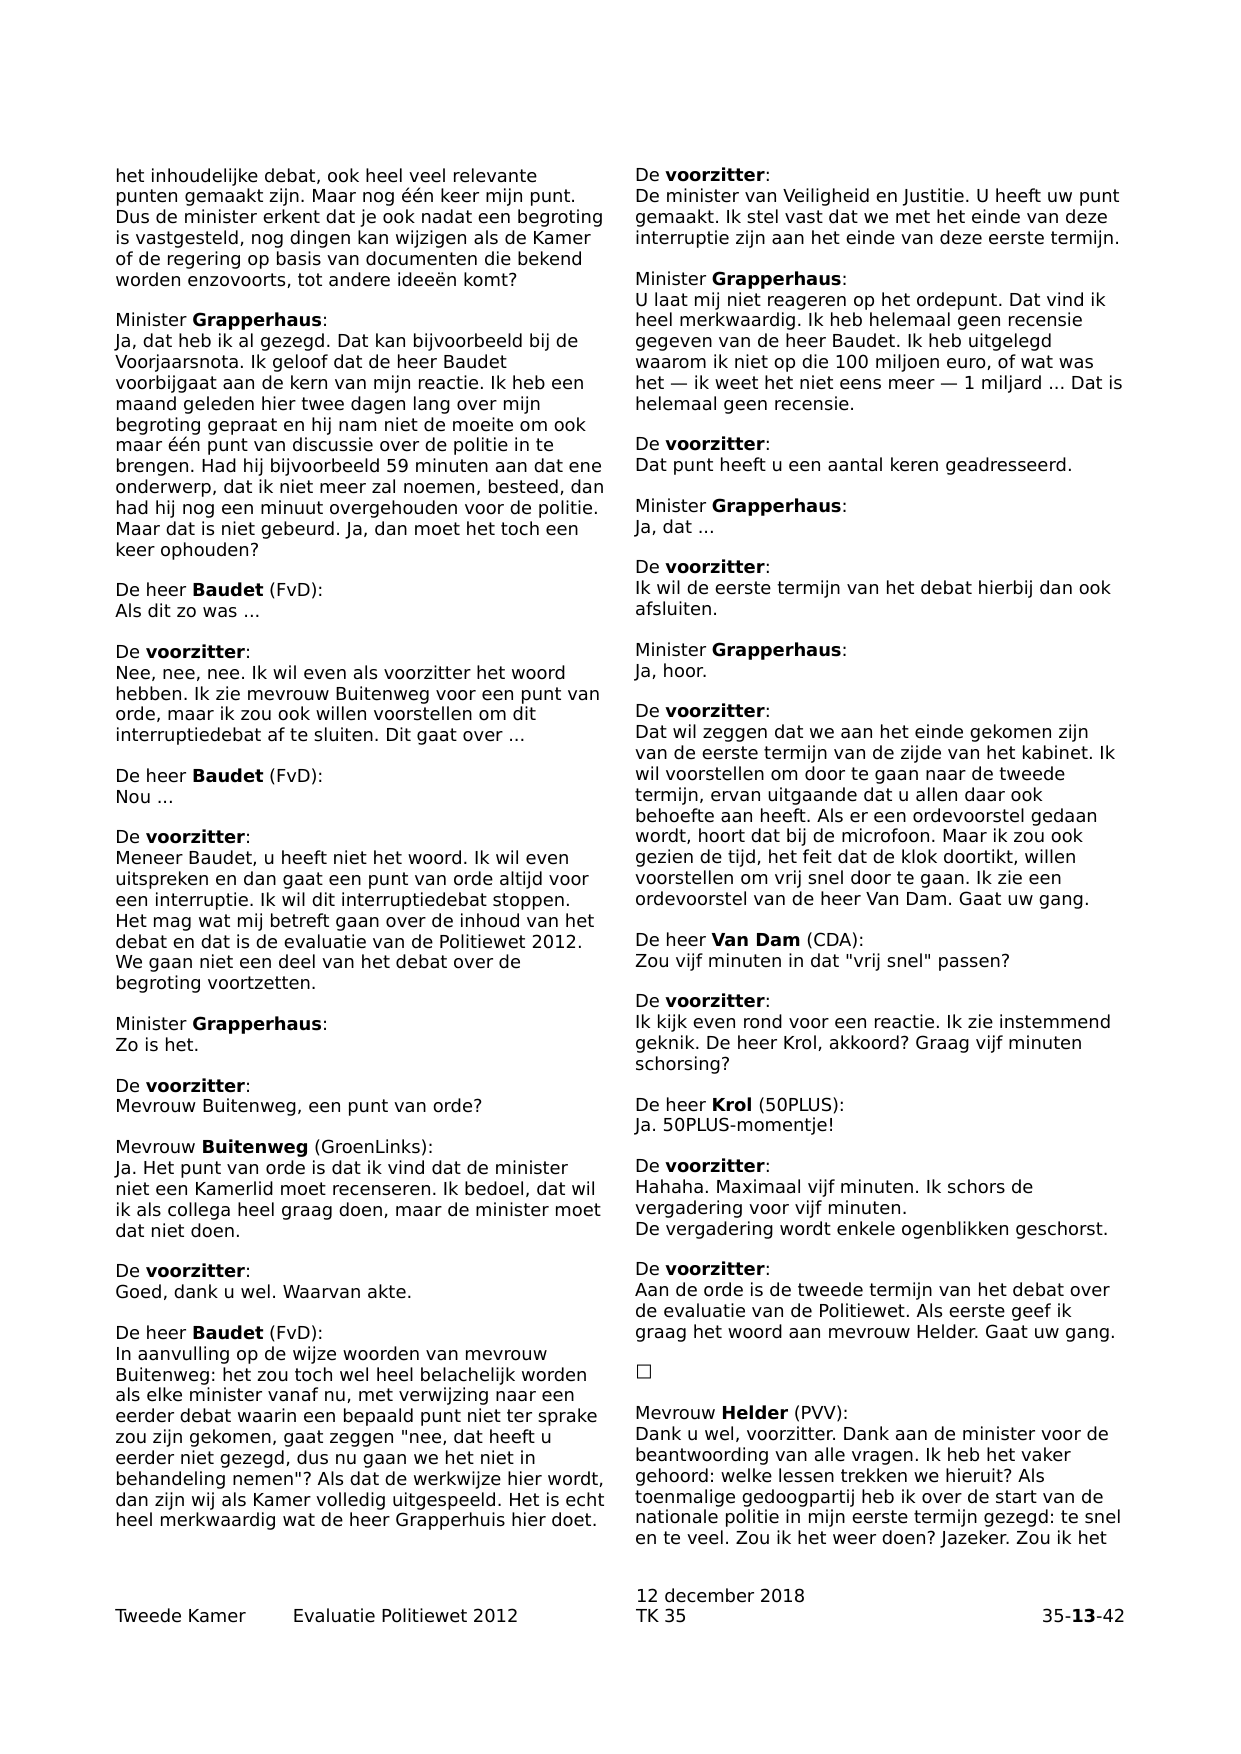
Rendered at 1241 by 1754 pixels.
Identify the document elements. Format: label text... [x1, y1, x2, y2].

text De heer Baudet (FvD): [115, 1323, 605, 1343]
text Nou ... [115, 787, 605, 807]
text De minister van Veiligheid en Justitie. U heeft uw punt gemaakt. Ik stel vast dat we met het einde van deze interruptie zijn aan het einde van deze eerste termijn. [635, 186, 1125, 248]
text De voorzitter: [635, 434, 1125, 455]
text In aanvulling op de wijze woorden van mevrouw Buitenweg: het zou toch wel heel belachelijk worden als elke minister vanaf nu, met verwijzing naar een eerder debat waarin een bepaald punt niet ter sprake zou zijn gekomen, gaat zeggen "nee, dat heeft u eerder niet gezegd, dus nu gaan we het niet in behandeling nemen"? Als dat de werkwijze hier wordt, dan zijn wij als Kamer volledig uitgespeeld. Het is echt heel merkwaardig wat de heer Grapperhuis hier doet. [115, 1343, 605, 1531]
text Minister Grapperhaus: [635, 268, 1125, 289]
text Minister Grapperhaus: [115, 1014, 605, 1035]
text De heer Baudet (FvD): [115, 580, 605, 601]
text Ja, dat ... [635, 517, 1125, 537]
text De voorzitter: [635, 991, 1125, 1012]
text Ja. 50PLUS-momentje! [635, 1115, 1125, 1136]
text De vergadering wordt enkele ogenblikken geschorst. [635, 1218, 1125, 1239]
text U laat mij niet reageren op het ordepunt. Dat vind ik heel merkwaardig. Ik heb helemaal geen recensie gegeven van de heer Baudet. Ik heb uitgelegd waarom ik niet op die 100 miljoen euro, of wat was het — ik weet het niet eens meer — 1 miljard ... Dat is helemaal geen recensie. [635, 289, 1125, 414]
text Hahaha. Maximaal vijf minuten. Ik schors de vergadering voor vijf minuten. [635, 1177, 1125, 1218]
text De voorzitter: [635, 701, 1125, 722]
text het inhoudelijke debat, ook heel veel relevante punten gemaakt zijn. Maar nog één keer mijn punt. Dus de minister erkent dat je ook nadat een begroting is vastgesteld, nog dingen kan wijzigen als de Kamer of de regering op basis van documenten die bekend worden enzovoorts, tot andere ideeën komt? [115, 165, 605, 290]
text De voorzitter: [115, 827, 605, 848]
text Nee, nee, nee. Ik wil even als voorzitter het woord hebben. Ik zie mevrouw Buitenweg voor een punt van orde, maar ik zou ook willen voorstellen om dit interruptiedebat af te sluiten. Dit gaat over ... [115, 662, 605, 746]
text ⬜ [635, 1362, 1125, 1383]
text Minister Grapperhaus: [635, 640, 1125, 661]
text Ja, dat heb ik al gezegd. Dat kan bijvoorbeeld bij de Voorjaarsnota. Ik geloof dat de heer Baudet voorbijgaat aan de kern van mijn reactie. Ik heb een maand geleden hier twee dagen lang over mijn begroting gepraat en hij nam niet de moeite om ook maar één punt van discussie over de politie in te brengen. Had hij bijvoorbeeld 59 minuten aan dat ene onderwerp, dat ik niet meer zal noemen, besteed, dan had hij nog een minuut overgehouden voor de politie. Maar dat is niet gebeurd. Ja, dan moet het toch een keer ophouden? [115, 331, 605, 560]
text Mevrouw Buitenweg (GroenLinks): [115, 1137, 605, 1158]
text Als dit zo was ... [115, 601, 605, 622]
text Ja, hoor. [635, 661, 1125, 681]
text De voorzitter: [635, 1156, 1125, 1177]
text Zo is het. [115, 1035, 605, 1056]
text Zou vijf minuten in dat "vrij snel" passen? [635, 950, 1125, 971]
text Ik kijk even rond voor een reactie. Ik zie instemmend geknik. De heer Krol, akkoord? Graag vijf minuten schorsing? [635, 1012, 1125, 1074]
text De voorzitter: [635, 557, 1125, 578]
text De heer Baudet (FvD): [115, 766, 605, 787]
text Ik wil de eerste termijn van het debat hierbij dan ook afsluiten. [635, 578, 1125, 620]
text De heer Van Dam (CDA): [635, 929, 1125, 950]
text De voorzitter: [635, 165, 1125, 186]
text De voorzitter: [115, 1261, 605, 1282]
text Minister Grapperhaus: [635, 496, 1125, 517]
text Ja. Het punt van orde is dat ik vind dat de minister niet een Kamerlid moet recenseren. Ik bedoel, dat wil ik als collega heel graag doen, maar de minister moet dat niet doen. [115, 1158, 605, 1241]
text Minister Grapperhaus: [115, 310, 605, 331]
text Dat wil zeggen dat we aan het einde gekomen zijn van de eerste termijn van de zijde van het kabinet. Ik wil voorstellen om door te gaan naar de tweede termijn, ervan uitgaande dat u allen daar ook behoefte aan heeft. Als er een ordevoorstel gedaan wordt, hoort dat bij de microfoon. Maar ik zou ook gezien de tijd, het feit dat de klok doortikt, willen voorstellen om vrij snel door te gaan. Ik zie een ordevoorstel van de heer Van Dam. Gaat uw gang. [635, 722, 1125, 909]
text Dat punt heeft u een aantal keren geadresseerd. [635, 455, 1125, 476]
text Mevrouw Buitenweg, een punt van orde? [115, 1096, 605, 1117]
text Mevrouw Helder (PVV): [635, 1403, 1125, 1424]
text Meneer Baudet, u heeft niet het woord. Ik wil even uitspreken en dan gaat een punt van orde altijd voor een interruptie. Ik wil dit interruptiedebat stoppen. Het mag wat mij betreft gaan over de inhoud van het debat en dat is de evaluatie van de Politiewet 2012. We gaan niet een deel van het debat over de begroting voortzetten. [115, 848, 605, 994]
text De voorzitter: [635, 1259, 1125, 1280]
text De voorzitter: [115, 1076, 605, 1096]
text De voorzitter: [115, 642, 605, 662]
text Dank u wel, voorzitter. Dank aan de minister voor de beantwoording van alle vragen. Ik heb het vaker gehoord: welke lessen trekken we hieruit? Als toenmalige gedoogpartij heb ik over de start van de nationale politie in mijn eerste termijn gezegd: te snel en te veel. Zou ik het weer doen? Jazeker. Zou ik het [635, 1424, 1125, 1549]
text Aan de orde is de tweede termijn van het debat over de evaluatie van de Politiewet. Als eerste geef ik graag het woord aan mevrouw Helder. Gaat uw gang. [635, 1280, 1125, 1342]
text Goed, dank u wel. Waarvan akte. [115, 1282, 605, 1303]
text De heer Krol (50PLUS): [635, 1094, 1125, 1115]
